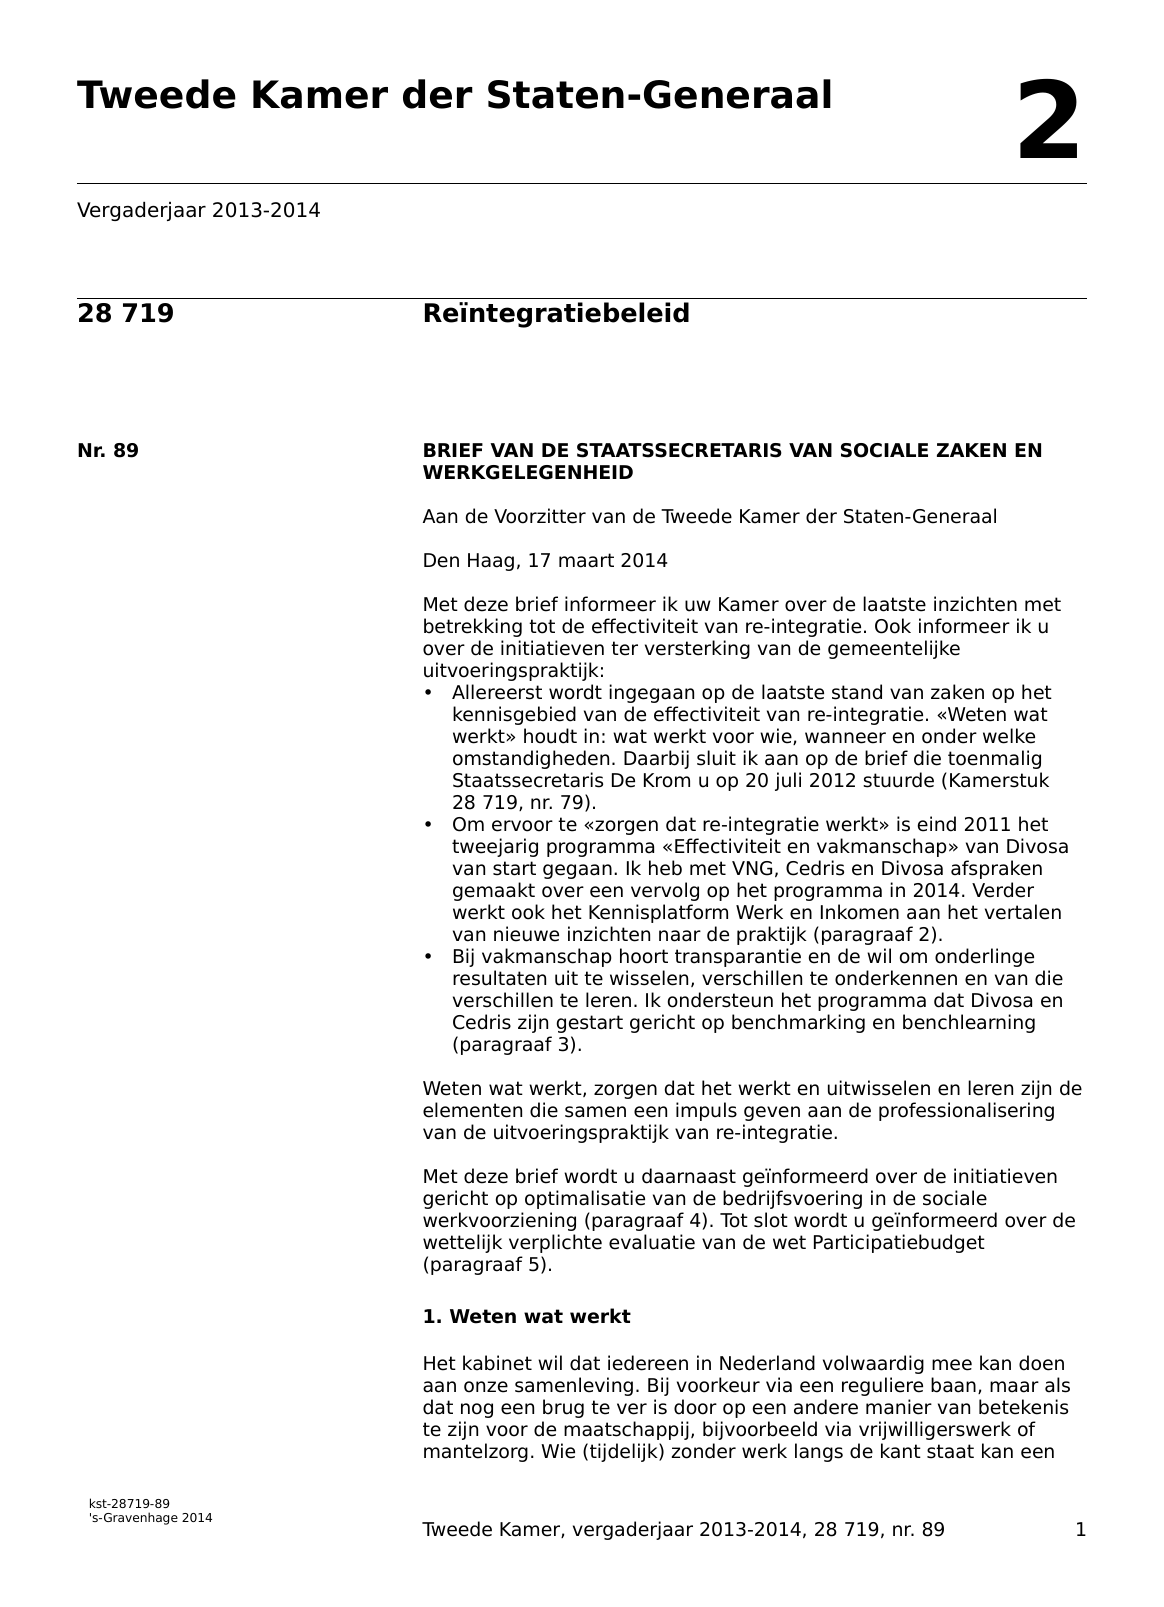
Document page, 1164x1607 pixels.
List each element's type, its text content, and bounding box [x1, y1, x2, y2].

table_header 2 [886, 59, 1087, 183]
text • Om ervoor te «zorgen dat re-integratie werkt» is eind 2011 het tweejarig programma «Effectiviteit en vakmanschap» van Divosa van start gegaan. Ik heb met VNG, Cedris en Divosa afspraken gemaakt over een vervolg op het programma in 2014. Verder werkt ook het Kennisplatform Werk en Inkomen aan het vertalen van nieuwe inzichten naar de praktijk (paragraaf 2). [422, 814, 1087, 946]
subtitle Nr. 89 BRIEF VAN DE STAATSSECRETARIS VAN SOCIALE ZAKEN EN WERKGELEGENHEID [77, 440, 1087, 484]
text Den Haag, 17 maart 2014 [422, 550, 1087, 572]
text • Allereerst wordt ingegaan op de laatste stand van zaken op het kennisgebied van de effectiviteit van re-integratie. «Weten wat werkt» houdt in: wat werkt voor wie, wanneer en onder welke omstandigheden. Daarbij sluit ik aan op de brief die toenmalig Staatssecretaris De Krom u op 20 juli 2012 stuurde (Kamerstuk 28 719, nr. 79). [422, 682, 1087, 814]
table_cell Vergaderjaar 2013-2014 [77, 184, 1087, 298]
text kst-28719-89 [88, 1497, 323, 1511]
text Met deze brief wordt u daarnaast geïnformeerd over de initiatieven gericht op optimalisatie van de bedrijfsvoering in de sociale werkvoorziening (paragraaf 4). Tot slot wordt u geïnformeerd over de wettelijk verplichte evaluatie van de wet Participatiebudget (paragraaf 5). [422, 1166, 1087, 1276]
text 's-Gravenhage 2014 [88, 1511, 323, 1525]
text • Bij vakmanschap hoort transparantie en de wil om onderlinge resultaten uit te wisselen, verschillen te onderkennen en van die verschillen te leren. Ik ondersteun het programma dat Divosa en Cedris zijn gestart gericht op benchmarking en benchlearning (paragraaf 3). [422, 946, 1087, 1056]
table_header Tweede Kamer der Staten-Generaal [77, 59, 886, 183]
text Met deze brief informeer ik uw Kamer over de laatste inzichten met betrekking tot de effectiviteit van re-integratie. Ook informeer ik u over de initiatieven ter versterking van de gemeentelijke uitvoeringspraktijk: [422, 594, 1087, 682]
text Aan de Voorzitter van de Tweede Kamer der Staten-Generaal [422, 506, 1087, 528]
text Weten wat werkt, zorgen dat het werkt en uitwisselen en leren zijn de elementen die samen een impuls geven aan de professionalisering van de uitvoeringspraktijk van re-integratie. [422, 1078, 1087, 1144]
subtitle 28 719 Reïntegratiebeleid [77, 299, 1087, 329]
text Het kabinet wil dat iedereen in Nederland volwaardig mee kan doen aan onze samenleving. Bij voorkeur via een reguliere baan, maar als dat nog een brug te ver is door op een andere manier van betekenis te zijn voor de maatschappij, bijvoorbeeld via vrijwilligerswerk of mantelzorg. Wie (tijdelijk) zonder werk langs de kant staat kan een [422, 1353, 1087, 1463]
subtitle 1. Weten wat werkt [422, 1306, 1087, 1328]
